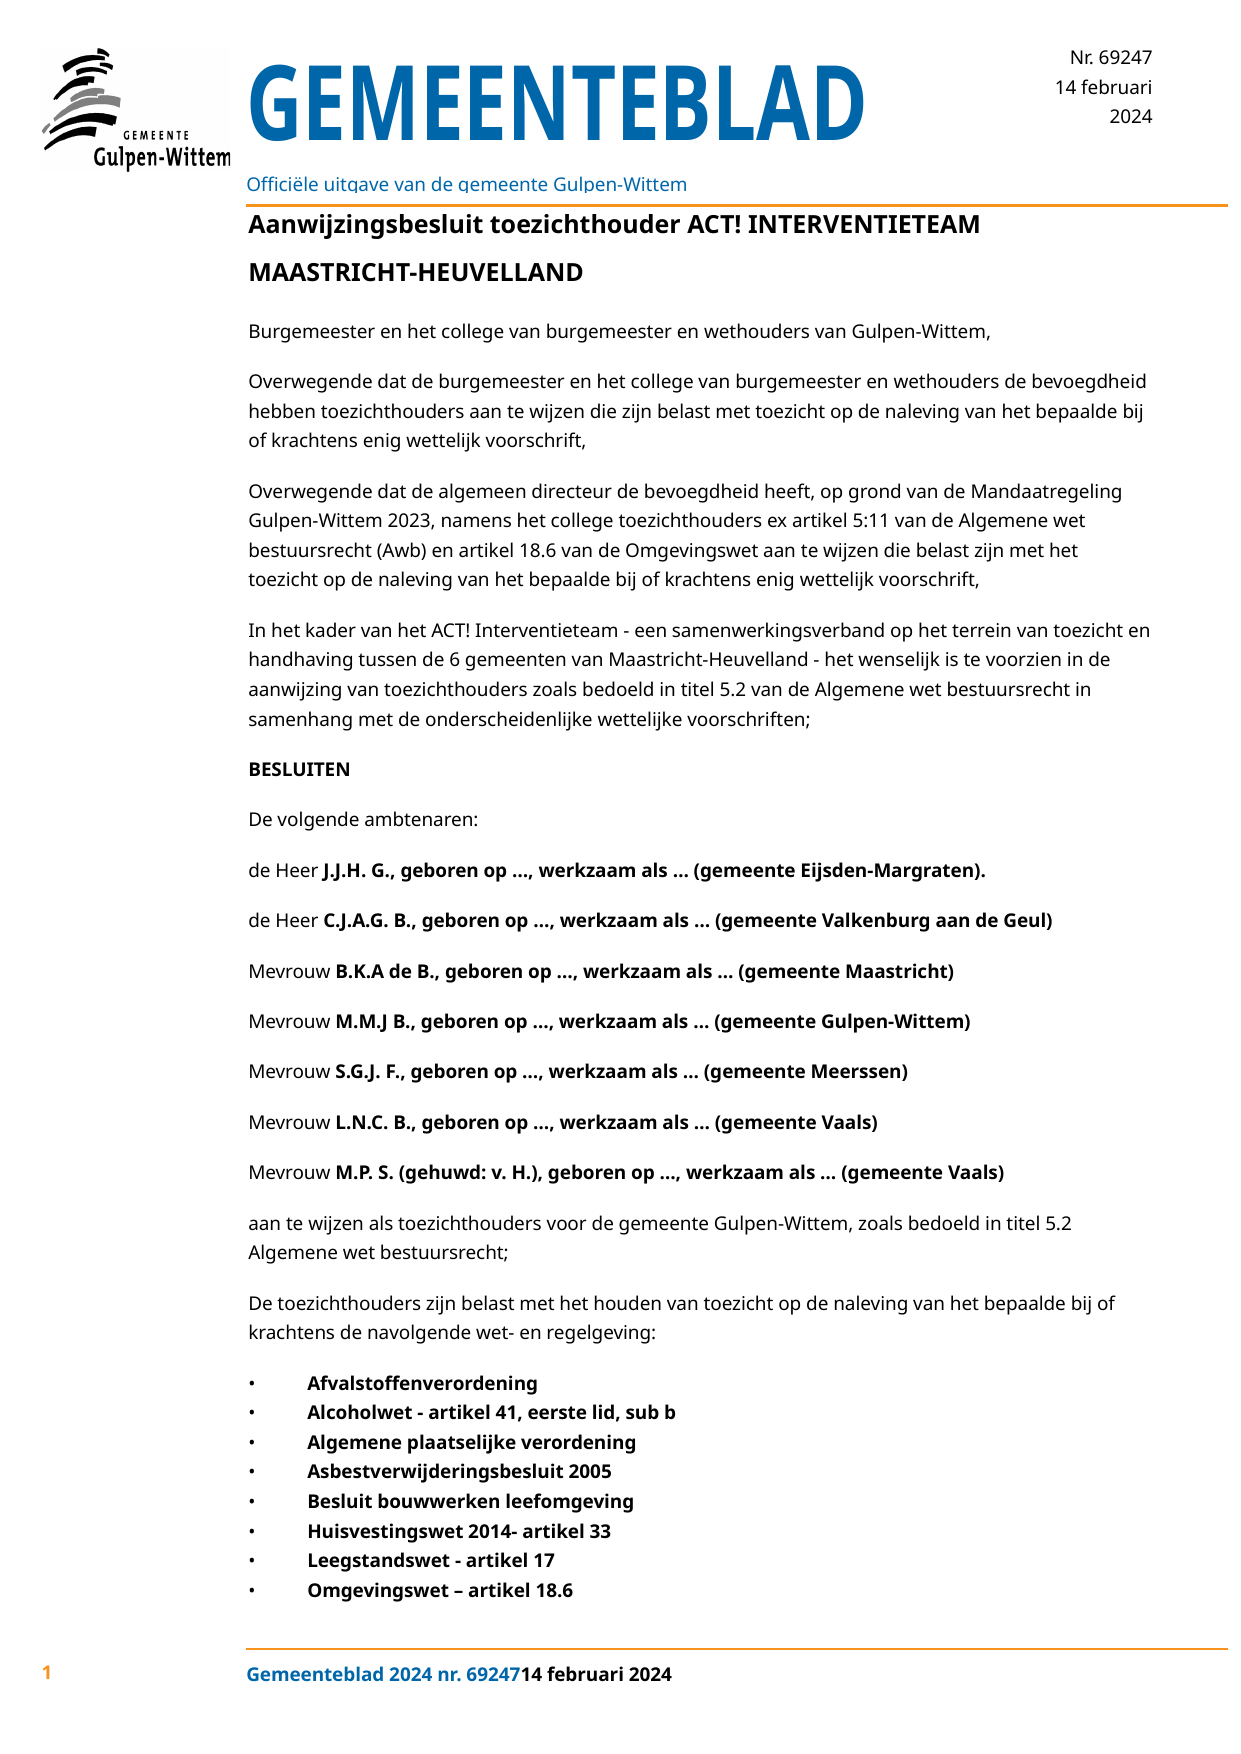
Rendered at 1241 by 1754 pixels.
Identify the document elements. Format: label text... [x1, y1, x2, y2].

text de Heer C.J.A.G. B., geboren op …, werkzaam als … (gemeente Valkenburg aan de Geul) [248, 907, 1152, 933]
list Afvalstoffenverordening [248, 1370, 1152, 1396]
text Burgemeester en het college van burgemeester en wethouders van Gulpen-Wittem, [248, 318, 1152, 344]
list Omgevingswet – artikel 18.6 [248, 1577, 1152, 1603]
text Overwegende dat de algemeen directeur de bevoegdheid heeft, op grond van de Mandaatregeling Gulpen-Wittem 2023, namens het college toezichthouders ex artikel 5:11 van de Algemene wet bestuursrecht (Awb) en artikel 18.6 van de Omgevingswet aan te wijzen die belast zijn met het toezicht op de naleving van het bepaalde bij of krachtens enig wettelijk voorschrift, [248, 478, 1152, 592]
text Mevrouw L.N.C. B., geboren op …, werkzaam als … (gemeente Vaals) [248, 1109, 1152, 1135]
text Overwegende dat de burgemeester en het college van burgemeester en wethouders de bevoegdheid hebben toezichthouders aan te wijzen die zijn belast met toezicht op de naleving van het bepaalde bij of krachtens enig wettelijk voorschrift, [248, 368, 1152, 453]
text Mevrouw S.G.J. F., geboren op …, werkzaam als … (gemeente Meerssen) [248, 1059, 1152, 1084]
picture [41, 47, 231, 172]
text Aanwijzingsbesluit toezichthouder ACT! INTERVENTIETEAM MAASTRICHT-HEUVELLAND [248, 207, 1152, 288]
list Besluit bouwwerken leefomgeving [248, 1488, 1152, 1514]
text Mevrouw M.P. S. (gehuwd: v. H.), geboren op …, werkzaam als … (gemeente Vaals) [248, 1159, 1152, 1185]
list Algemene plaatselijke verordening [248, 1429, 1152, 1455]
list Leegstandswet - artikel 17 [248, 1547, 1152, 1573]
list Alcoholwet - artikel 41, eerste lid, sub b [248, 1399, 1152, 1425]
text BESLUITEN [248, 756, 1152, 782]
text Mevrouw B.K.A de B., geboren op …, werkzaam als … (gemeente Maastricht) [248, 958, 1152, 984]
text aan te wijzen als toezichthouders voor de gemeente Gulpen-Wittem, zoals bedoeld in titel 5.2 Algemene wet bestuursrecht; [248, 1210, 1152, 1265]
text de Heer J.J.H. G., geboren op …, werkzaam als … (gemeente Eijsden-Margraten). [248, 857, 1152, 883]
text Mevrouw M.M.J B., geboren op …, werkzaam als … (gemeente Gulpen-Wittem) [248, 1008, 1152, 1034]
text In het kader van het ACT! Interventieteam - een samenwerkingsverband op het terrein van toezicht en handhaving tussen de 6 gemeenten van Maastricht-Heuvelland - het wenselijk is te voorzien in de aanwijzing van toezichthouders zoals bedoeld in titel 5.2 van de Algemene wet bestuursrecht in samenhang met de onderscheidenlijke wettelijke voorschriften; [248, 617, 1152, 732]
list Huisvestingswet 2014- artikel 33 [248, 1518, 1152, 1544]
list Asbestverwijderingsbesluit 2005 [248, 1459, 1152, 1484]
text De toezichthouders zijn belast met het houden van toezicht op de naleving van het bepaalde bij of krachtens de navolgende wet- en regelgeving: [248, 1290, 1152, 1345]
text De volgende ambtenaren: [248, 807, 1152, 832]
